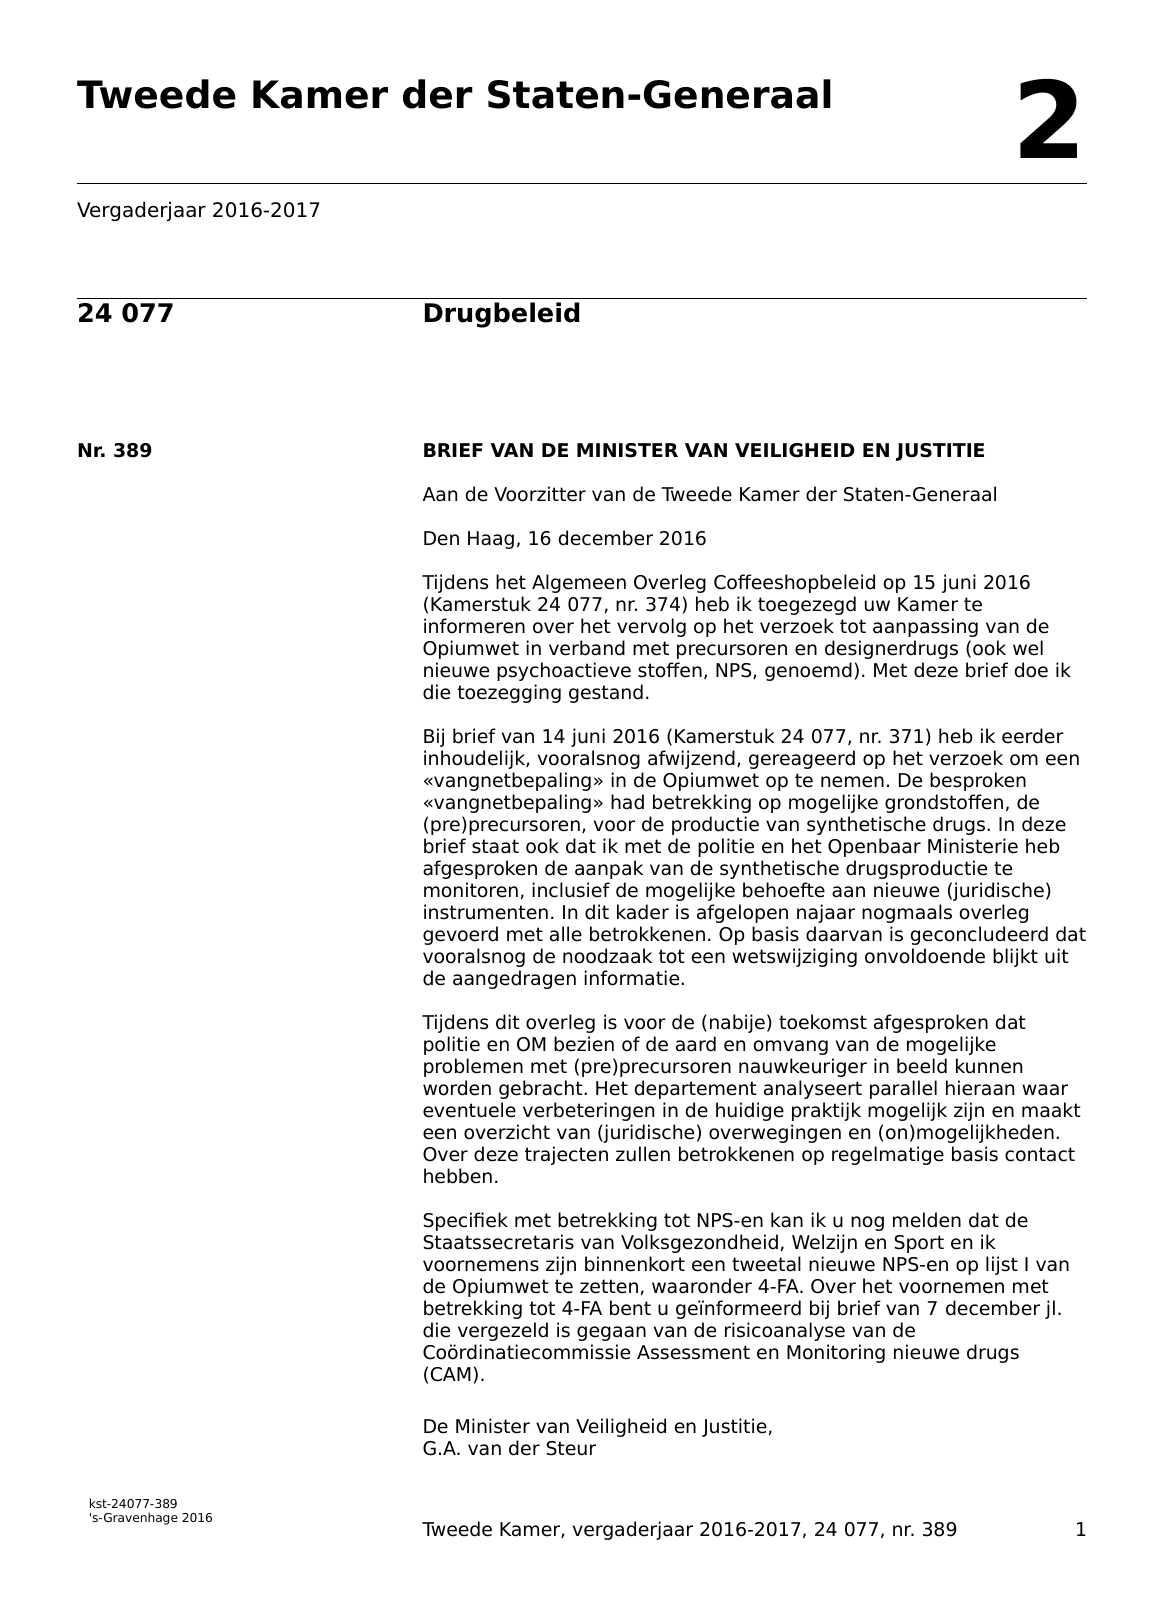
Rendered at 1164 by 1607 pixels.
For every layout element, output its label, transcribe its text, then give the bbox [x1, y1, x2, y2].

text Tijdens dit overleg is voor de (nabije) toekomst afgesproken dat politie en OM bezien of de aard en omvang van de mogelijke problemen met (pre)precursoren nauwkeuriger in beeld kunnen worden gebracht. Het departement analyseert parallel hieraan waar eventuele verbeteringen in de huidige praktijk mogelijk zijn en maakt een overzicht van (juridische) overwegingen en (on)mogelijkheden. Over deze trajecten zullen betrokkenen op regelmatige basis contact hebben. [422, 1012, 1087, 1188]
table_cell Vergaderjaar 2016-2017 [77, 184, 1087, 298]
table_header Tweede Kamer der Staten-Generaal [77, 59, 886, 183]
text Bij brief van 14 juni 2016 (Kamerstuk 24 077, nr. 371) heb ik eerder inhoudelijk, vooralsnog afwijzend, gereageerd op het verzoek om een «vangnetbepaling» in de Opiumwet op te nemen. De besproken «vangnetbepaling» had betrekking op mogelijke grondstoffen, de (pre)precursoren, voor de productie van synthetische drugs. In deze brief staat ook dat ik met de politie en het Openbaar Ministerie heb afgesproken de aanpak van de synthetische drugsproductie te monitoren, inclusief de mogelijke behoefte aan nieuwe (juridische) instrumenten. In dit kader is afgelopen najaar nogmaals overleg gevoerd met alle betrokkenen. Op basis daarvan is geconcludeerd dat vooralsnog de noodzaak tot een wetswijziging onvoldoende blijkt uit de aangedragen informatie. [422, 726, 1087, 990]
table_header 2 [886, 59, 1087, 183]
subtitle 24 077 Drugbeleid [77, 299, 1087, 329]
text 's-Gravenhage 2016 [88, 1511, 323, 1525]
text De Minister van Veiligheid en Justitie, G.A. van der Steur [422, 1416, 1087, 1460]
text Aan de Voorzitter van de Tweede Kamer der Staten-Generaal [422, 484, 1087, 506]
text kst-24077-389 [88, 1497, 323, 1511]
text Tijdens het Algemeen Overleg Coffeeshopbeleid op 15 juni 2016 (Kamerstuk 24 077, nr. 374) heb ik toegezegd uw Kamer te informeren over het vervolg op het verzoek tot aanpassing van de Opiumwet in verband met precursoren en designerdrugs (ook wel nieuwe psychoactieve stoffen, NPS, genoemd). Met deze brief doe ik die toezegging gestand. [422, 572, 1087, 704]
text Specifiek met betrekking tot NPS-en kan ik u nog melden dat de Staatssecretaris van Volksgezondheid, Welzijn en Sport en ik voornemens zijn binnenkort een tweetal nieuwe NPS-en op lijst I van de Opiumwet te zetten, waaronder 4-FA. Over het voornemen met betrekking tot 4-FA bent u geïnformeerd bij brief van 7 december jl. die vergezeld is gegaan van de risicoanalyse van de Coördinatiecommissie Assessment en Monitoring nieuwe drugs (CAM). [422, 1210, 1087, 1386]
text Den Haag, 16 december 2016 [422, 528, 1087, 550]
subtitle Nr. 389 BRIEF VAN DE MINISTER VAN VEILIGHEID EN JUSTITIE [77, 440, 1087, 462]
